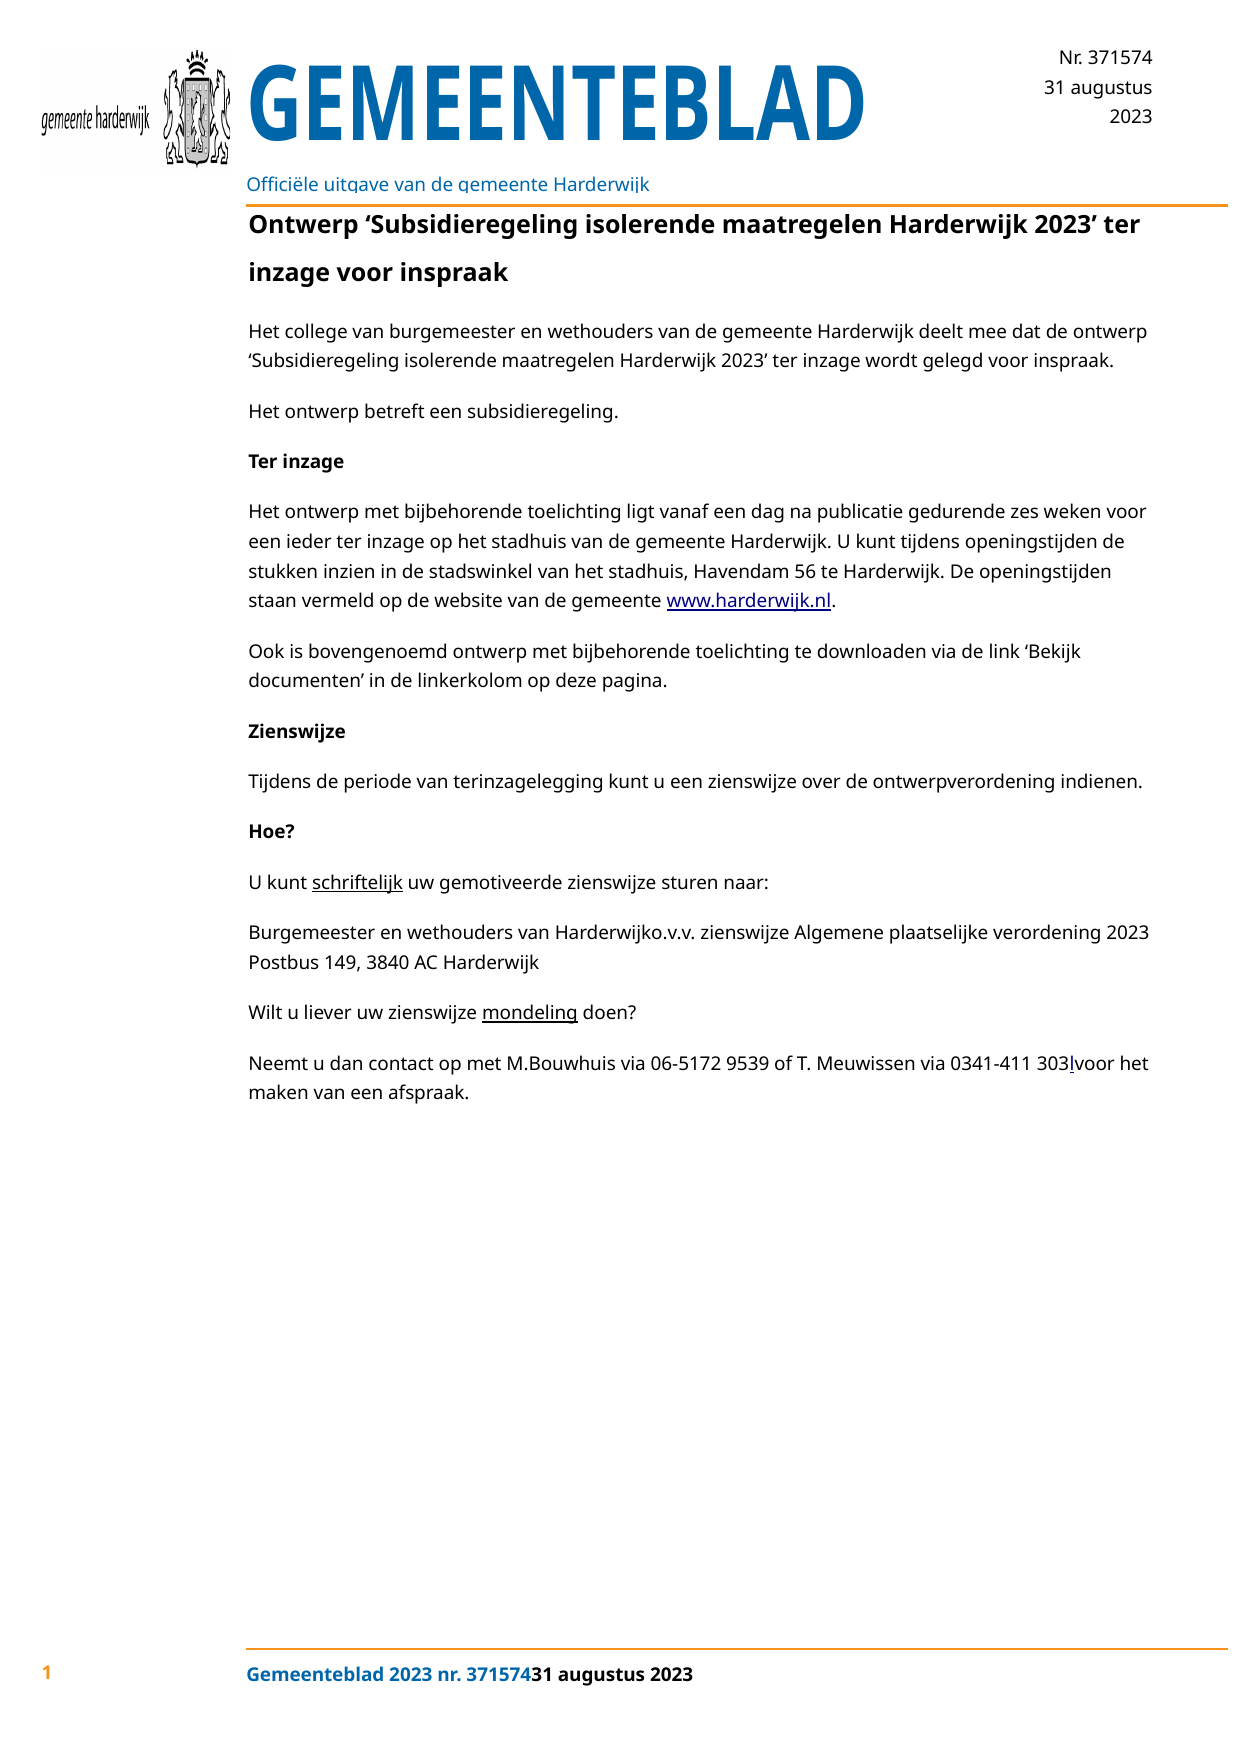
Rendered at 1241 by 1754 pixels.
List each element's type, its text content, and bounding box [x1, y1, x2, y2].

text Ook is bovengenoemd ontwerp met bijbehorende toelichting te downloaden via de link ‘Bekijk documenten’ in de linkerkolom op deze pagina. [248, 638, 1152, 693]
text Het ontwerp betreft een subsidieregeling. [248, 398, 1152, 424]
text Wilt u liever uw zienswijze mondeling doen? [248, 999, 1152, 1025]
text Het college van burgemeester en wethouders van de gemeente Harderwijk deelt mee dat de ontwerp ‘Subsidieregeling isolerende maatregelen Harderwijk 2023’ ter inzage wordt gelegd voor inspraak. [248, 318, 1152, 373]
text Ontwerp ‘Subsidieregeling isolerende maatregelen Harderwijk 2023’ ter inzage voor inspraak [248, 207, 1152, 288]
picture [41, 47, 231, 172]
text Tijdens de periode van terinzagelegging kunt u een zienswijze over de ontwerpverordening indienen. [248, 768, 1152, 794]
text Burgemeester en wethouders van Harderwijko.v.v. zienswijze Algemene plaatselijke verordening 2023 Postbus 149, 3840 AC Harderwijk [248, 919, 1152, 975]
text Neemt u dan contact op met M.Bouwhuis via 06-5172 9539 of T. Meuwissen via 0341-411 303lvoor het maken van een afspraak. [248, 1050, 1152, 1105]
text U kunt schriftelijk uw gemotiveerde zienswijze sturen naar: [248, 869, 1152, 895]
text Het ontwerp met bijbehorende toelichting ligt vanaf een dag na publicatie gedurende zes weken voor een ieder ter inzage op het stadhuis van de gemeente Harderwijk. U kunt tijdens openingstijden de stukken inzien in de stadswinkel van het stadhuis, Havendam 56 te Harderwijk. De openingstijden staan vermeld op de website van de gemeente www.harderwijk.nl. [248, 499, 1152, 613]
text Zienswijze [248, 718, 1152, 744]
text Ter inzage [248, 448, 1152, 474]
text Hoe? [248, 819, 1152, 844]
